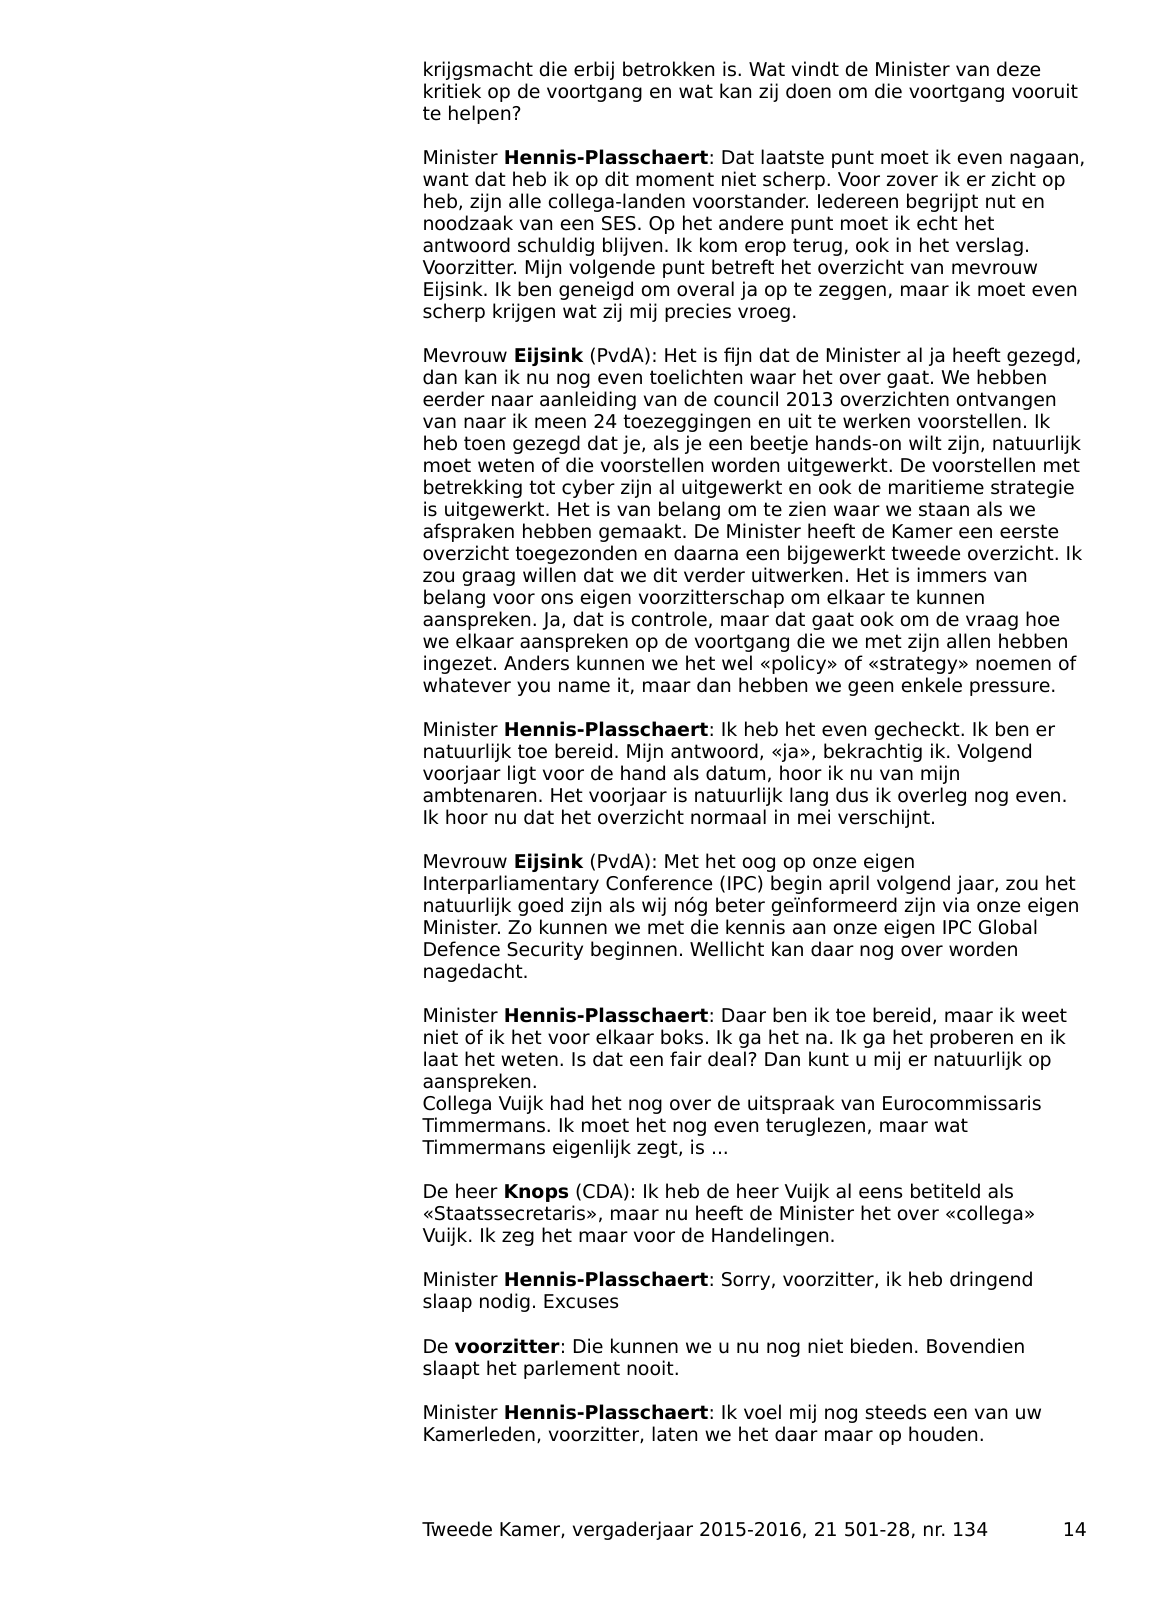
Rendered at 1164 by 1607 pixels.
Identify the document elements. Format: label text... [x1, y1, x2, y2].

text Minister Hennis-Plasschaert: Ik heb het even gecheckt. Ik ben er natuurlijk toe bereid. Mijn antwoord, «ja», bekrachtig ik. Volgend voorjaar ligt voor de hand als datum, hoor ik nu van mijn ambtenaren. Het voorjaar is natuurlijk lang dus ik overleg nog even. Ik hoor nu dat het overzicht normaal in mei verschijnt. [422, 719, 1087, 829]
text Minister Hennis-Plasschaert: Ik voel mij nog steeds een van uw Kamerleden, voorzitter, laten we het daar maar op houden. [422, 1402, 1087, 1446]
text Voorzitter. Mijn volgende punt betreft het overzicht van mevrouw Eijsink. Ik ben geneigd om overal ja op te zeggen, maar ik moet even scherp krijgen wat zij mij precies vroeg. [422, 257, 1087, 323]
text Collega Vuijk had het nog over de uitspraak van Eurocommissaris Timmermans. Ik moet het nog even teruglezen, maar wat Timmermans eigenlijk zegt, is ... [422, 1093, 1087, 1159]
text krijgsmacht die erbij betrokken is. Wat vindt de Minister van deze kritiek op de voortgang en wat kan zij doen om die voortgang vooruit te helpen? [422, 59, 1087, 125]
text Mevrouw Eijsink (PvdA): Het is fijn dat de Minister al ja heeft gezegd, dan kan ik nu nog even toelichten waar het over gaat. We hebben eerder naar aanleiding van de council 2013 overzichten ontvangen van naar ik meen 24 toezeggingen en uit te werken voorstellen. Ik heb toen gezegd dat je, als je een beetje hands-on wilt zijn, natuurlijk moet weten of die voorstellen worden uitgewerkt. De voorstellen met betrekking tot cyber zijn al uitgewerkt en ook de maritieme strategie is uitgewerkt. Het is van belang om te zien waar we staan als we afspraken hebben gemaakt. De Minister heeft de Kamer een eerste overzicht toegezonden en daarna een bijgewerkt tweede overzicht. Ik zou graag willen dat we dit verder uitwerken. Het is immers van belang voor ons eigen voorzitterschap om elkaar te kunnen aanspreken. Ja, dat is controle, maar dat gaat ook om de vraag hoe we elkaar aanspreken op de voortgang die we met zijn allen hebben ingezet. Anders kunnen we het wel «policy» of «strategy» noemen of whatever you name it, maar dan hebben we geen enkele pressure. [422, 345, 1087, 697]
text De voorzitter: Die kunnen we u nu nog niet bieden. Bovendien slaapt het parlement nooit. [422, 1336, 1087, 1379]
text Minister Hennis-Plasschaert: Dat laatste punt moet ik even nagaan, want dat heb ik op dit moment niet scherp. Voor zover ik er zicht op heb, zijn alle collega-landen voorstander. Iedereen begrijpt nut en noodzaak van een SES. Op het andere punt moet ik echt het antwoord schuldig blijven. Ik kom erop terug, ook in het verslag. [422, 147, 1087, 257]
text Minister Hennis-Plasschaert: Sorry, voorzitter, ik heb dringend slaap nodig. Excuses [422, 1269, 1087, 1313]
text De heer Knops (CDA): Ik heb de heer Vuijk al eens betiteld als «Staatssecretaris», maar nu heeft de Minister het over «collega» Vuijk. Ik zeg het maar voor de Handelingen. [422, 1181, 1087, 1247]
text Mevrouw Eijsink (PvdA): Met het oog op onze eigen Interparliamentary Conference (IPC) begin april volgend jaar, zou het natuurlijk goed zijn als wij nóg beter geïnformeerd zijn via onze eigen Minister. Zo kunnen we met die kennis aan onze eigen IPC Global Defence Security beginnen. Wellicht kan daar nog over worden nagedacht. [422, 851, 1087, 983]
text Minister Hennis-Plasschaert: Daar ben ik toe bereid, maar ik weet niet of ik het voor elkaar boks. Ik ga het na. Ik ga het proberen en ik laat het weten. Is dat een fair deal? Dan kunt u mij er natuurlijk op aanspreken. [422, 1005, 1087, 1093]
